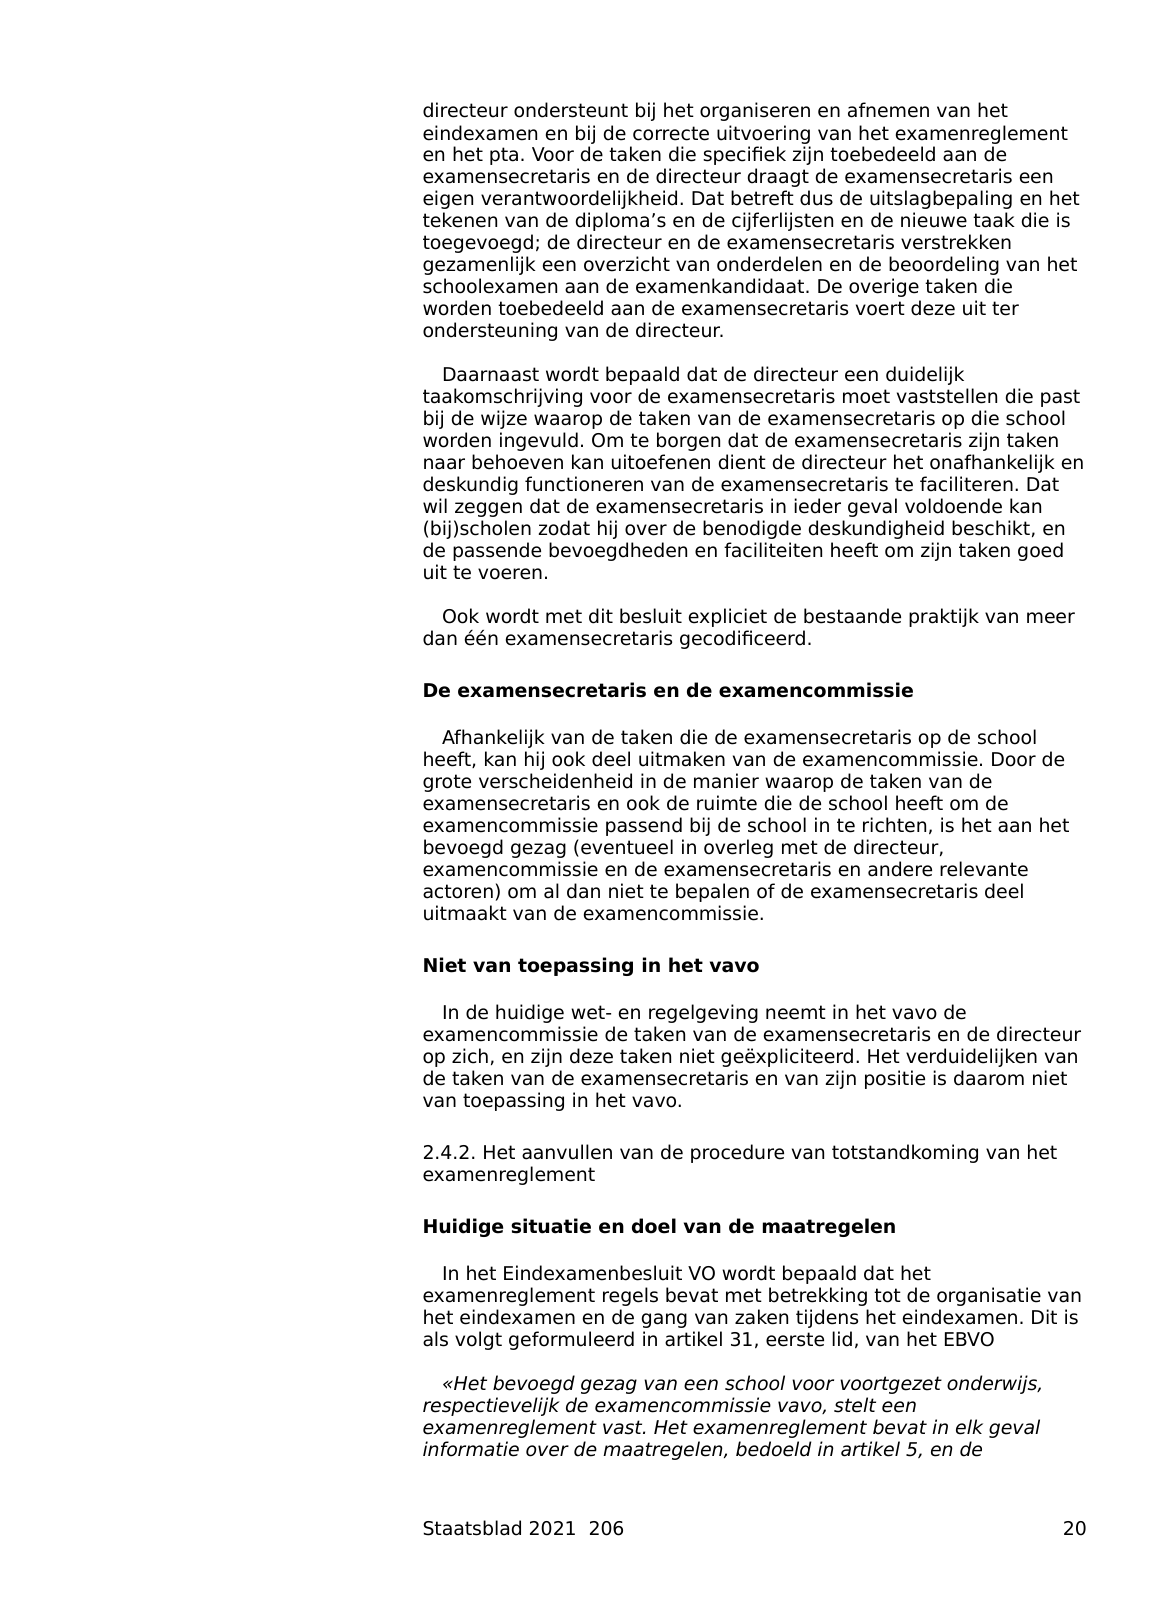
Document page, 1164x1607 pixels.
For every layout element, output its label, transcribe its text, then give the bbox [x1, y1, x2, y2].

subtitle Huidige situatie en doel van de maatregelen [422, 1216, 1087, 1238]
subtitle Niet van toepassing in het vavo [422, 955, 1087, 977]
subtitle 2.4.2. Het aanvullen van de procedure van totstandkoming van het examenreglement [422, 1142, 1087, 1186]
text «Het bevoegd gezag van een school voor voortgezet onderwijs, respectievelijk de examencommissie vavo, stelt een examenreglement vast. Het examenreglement bevat in elk geval informatie over de maatregelen, bedoeld in artikel 5, en de [422, 1373, 1087, 1461]
text In het Eindexamenbesluit VO wordt bepaald dat het examenreglement regels bevat met betrekking tot de organisatie van het eindexamen en de gang van zaken tijdens het eindexamen. Dit is als volgt geformuleerd in artikel 31, eerste lid, van het EBVO [422, 1263, 1087, 1351]
subtitle De examensecretaris en de examencommissie [422, 680, 1087, 702]
text Daarnaast wordt bepaald dat de directeur een duidelijk taakomschrijving voor de examensecretaris moet vaststellen die past bij de wijze waarop de taken van de examensecretaris op die school worden ingevuld. Om te borgen dat de examensecretaris zijn taken naar behoeven kan uitoefenen dient de directeur het onafhankelijk en deskundig functioneren van de examensecretaris te faciliteren. Dat wil zeggen dat de examensecretaris in ieder geval voldoende kan (bij)scholen zodat hij over de benodigde deskundigheid beschikt, en de passende bevoegdheden en faciliteiten heeft om zijn taken goed uit te voeren. [422, 364, 1087, 584]
text Afhankelijk van de taken die de examensecretaris op de school heeft, kan hij ook deel uitmaken van de examencommissie. Door de grote verscheidenheid in de manier waarop de taken van de examensecretaris en ook de ruimte die de school heeft om de examencommissie passend bij de school in te richten, is het aan het bevoegd gezag (eventueel in overleg met de directeur, examencommissie en de examensecretaris en andere relevante actoren) om al dan niet te bepalen of de examensecretaris deel uitmaakt van de examencommissie. [422, 727, 1087, 925]
text In de huidige wet- en regelgeving neemt in het vavo de examencommissie de taken van de examensecretaris en de directeur op zich, en zijn deze taken niet geëxpliciteerd. Het verduidelijken van de taken van de examensecretaris en van zijn positie is daarom niet van toepassing in het vavo. [422, 1002, 1087, 1112]
text directeur ondersteunt bij het organiseren en afnemen van het eindexamen en bij de correcte uitvoering van het examenreglement en het pta. Voor de taken die specifiek zijn toebedeeld aan de examensecretaris en de directeur draagt de examensecretaris een eigen verantwoordelijkheid. Dat betreft dus de uitslagbepaling en het tekenen van de diploma’s en de cijferlijsten en de nieuwe taak die is toegevoegd; de directeur en de examensecretaris verstrekken gezamenlijk een overzicht van onderdelen en de beoordeling van het schoolexamen aan de examenkandidaat. De overige taken die worden toebedeeld aan de examensecretaris voert deze uit ter ondersteuning van de directeur. [422, 100, 1087, 342]
text Ook wordt met dit besluit expliciet de bestaande praktijk van meer dan één examensecretaris gecodificeerd. [422, 606, 1087, 650]
